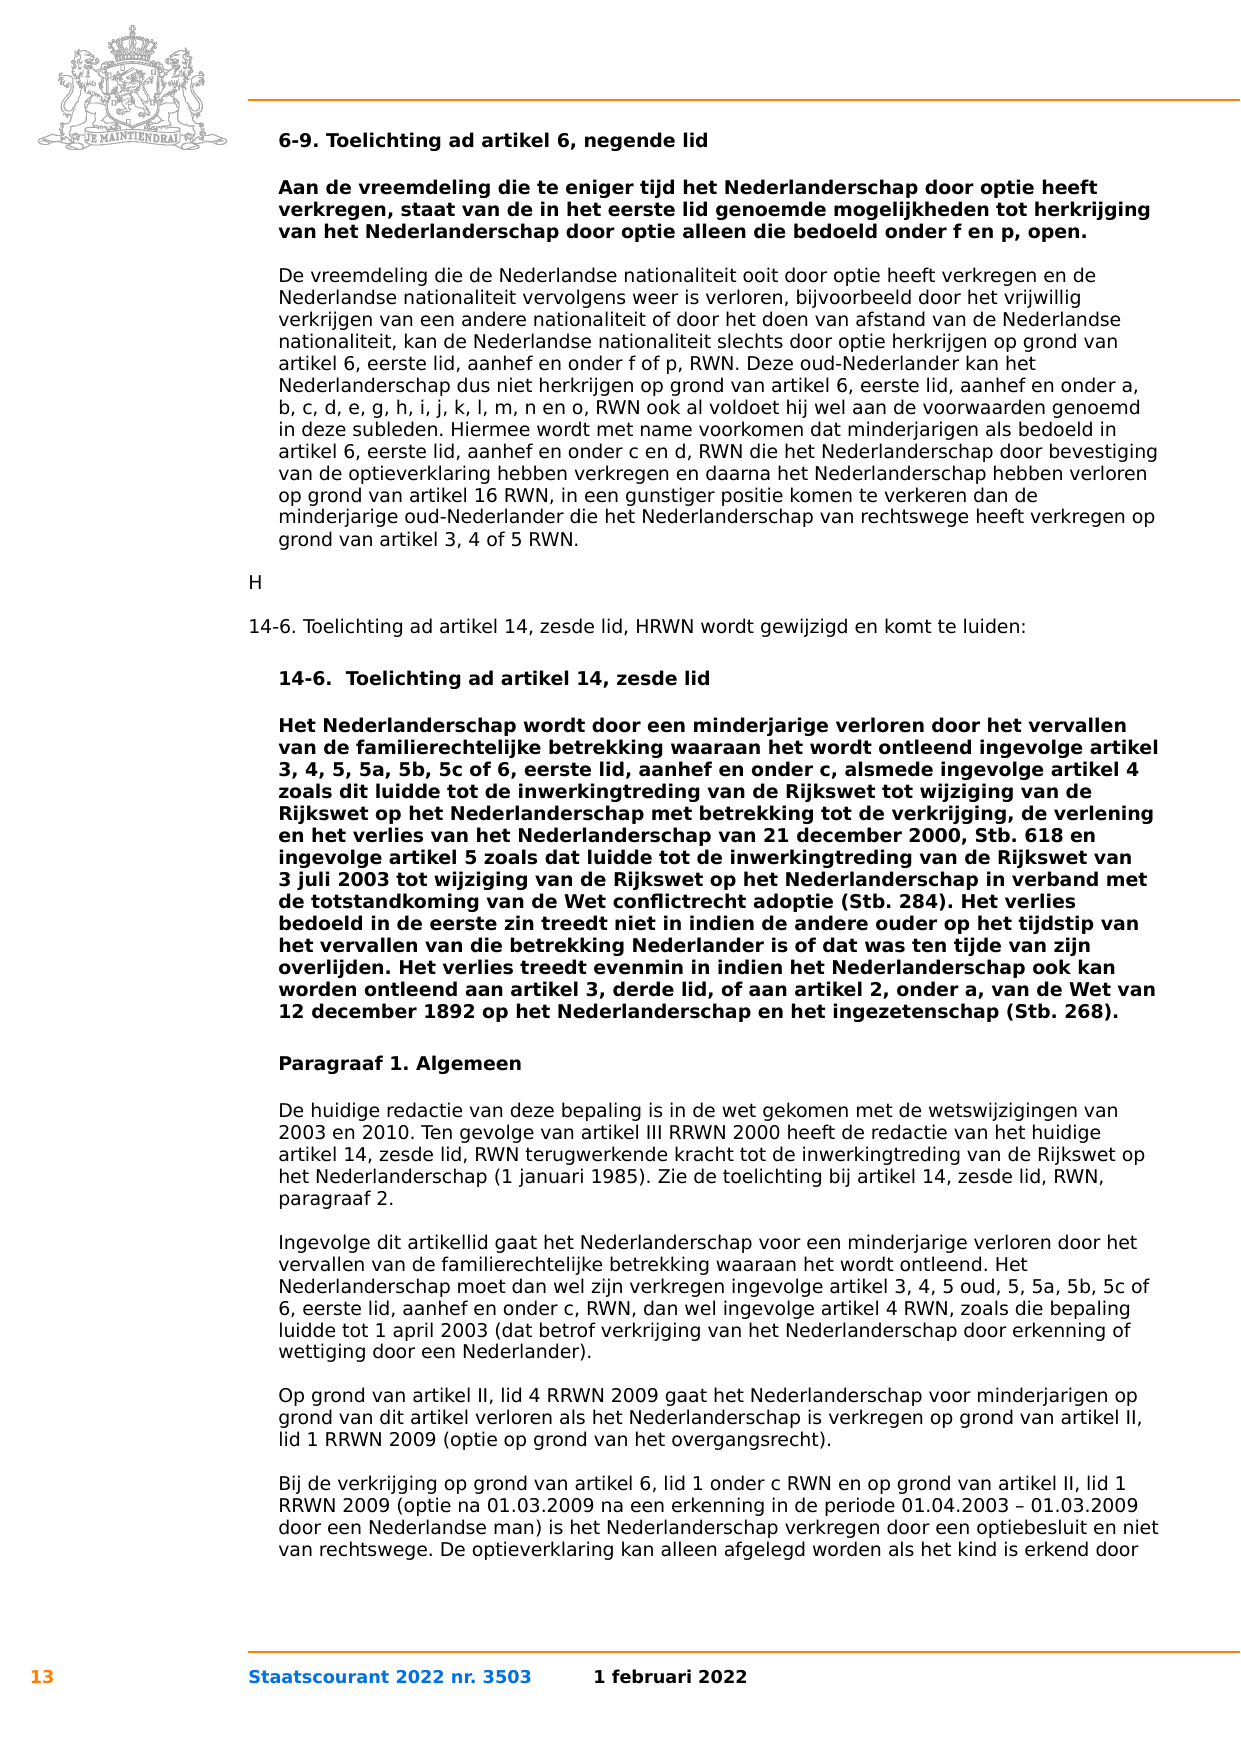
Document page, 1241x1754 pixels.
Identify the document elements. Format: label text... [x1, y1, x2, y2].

text Ingevolge dit artikellid gaat het Nederlanderschap voor een minderjarige verloren door het vervallen van de familierechtelijke betrekking waaraan het wordt ontleend. Het Nederlanderschap moet dan wel zijn verkregen ingevolge artikel 3, 4, 5 oud, 5, 5a, 5b, 5c of 6, eerste lid, aanhef en onder c, RWN, dan wel ingevolge artikel 4 RWN, zoals die bepaling luidde tot 1 april 2003 (dat betrof verkrijging van het Nederlanderschap door erkenning of wettiging door een Nederlander). [278, 1232, 1163, 1363]
text H [248, 572, 1163, 594]
text 14-6. Toelichting ad artikel 14, zesde lid, HRWN wordt gewijzigd en komt te luiden: [248, 616, 1163, 638]
subtitle 6-9. Toelichting ad artikel 6, negende lid [278, 130, 1163, 152]
text De huidige redactie van deze bepaling is in de wet gekomen met de wetswijzigingen van 2003 en 2010. Ten gevolge van artikel III RRWN 2000 heeft de redactie van het huidige artikel 14, zesde lid, RWN terugwerkende kracht tot de inwerkingtreding van de Rijkswet op het Nederlanderschap (1 januari 1985). Zie de toelichting bij artikel 14, zesde lid, RWN, paragraaf 2. [278, 1100, 1163, 1210]
picture [38, 25, 227, 150]
subtitle 14-6. Toelichting ad artikel 14, zesde lid [278, 668, 1163, 690]
text De vreemdeling die de Nederlandse nationaliteit ooit door optie heeft verkregen en de Nederlandse nationaliteit vervolgens weer is verloren, bijvoorbeeld door het vrijwillig verkrijgen van een andere nationaliteit of door het doen van afstand van de Nederlandse nationaliteit, kan de Nederlandse nationaliteit slechts door optie herkrijgen op grond van artikel 6, eerste lid, aanhef en onder f of p, RWN. Deze oud-Nederlander kan het Nederlanderschap dus niet herkrijgen op grond van artikel 6, eerste lid, aanhef en onder a, b, c, d, e, g, h, i, j, k, l, m, n en o, RWN ook al voldoet hij wel aan de voorwaarden genoemd in deze subleden. Hiermee wordt met name voorkomen dat minderjarigen als bedoeld in artikel 6, eerste lid, aanhef en onder c en d, RWN die het Nederlanderschap door bevestiging van de optieverklaring hebben verkregen en daarna het Nederlanderschap hebben verloren op grond van artikel 16 RWN, in een gunstiger positie komen te verkeren dan de minderjarige oud-Nederlander die het Nederlanderschap van rechtswege heeft verkregen op grond van artikel 3, 4 of 5 RWN. [278, 265, 1163, 550]
text Bij de verkrijging op grond van artikel 6, lid 1 onder c RWN en op grond van artikel II, lid 1 RRWN 2009 (optie na 01.03.2009 na een erkenning in de periode 01.04.2003 – 01.03.2009 door een Nederlandse man) is het Nederlanderschap verkregen door een optiebesluit en niet van rechtswege. De optieverklaring kan alleen afgelegd worden als het kind is erkend door [278, 1473, 1163, 1561]
text Op grond van artikel II, lid 4 RRWN 2009 gaat het Nederlanderschap voor minderjarigen op grond van dit artikel verloren als het Nederlanderschap is verkregen op grond van artikel II, lid 1 RRWN 2009 (optie op grond van het overgangsrecht). [278, 1385, 1163, 1451]
subtitle Paragraaf 1. Algemeen [278, 1053, 1163, 1075]
text Het Nederlanderschap wordt door een minderjarige verloren door het vervallen van de familierechtelijke betrekking waaraan het wordt ontleend ingevolge artikel 3, 4, 5, 5a, 5b, 5c of 6, eerste lid, aanhef en onder c, alsmede ingevolge artikel 4 zoals dit luidde tot de inwerkingtreding van de Rijkswet tot wijziging van de Rijkswet op het Nederlanderschap met betrekking tot de verkrijging, de verlening en het verlies van het Nederlanderschap van 21 december 2000, Stb. 618 en ingevolge artikel 5 zoals dat luidde tot de inwerkingtreding van de Rijkswet van 3 juli 2003 tot wijziging van de Rijkswet op het Nederlanderschap in verband met de totstandkoming van de Wet conflictrecht adoptie (Stb. 284). Het verlies bedoeld in de eerste zin treedt niet in indien de andere ouder op het tijdstip van het vervallen van die betrekking Nederlander is of dat was ten tijde van zijn overlijden. Het verlies treedt evenmin in indien het Nederlanderschap ook kan worden ontleend aan artikel 3, derde lid, of aan artikel 2, onder a, van de Wet van 12 december 1892 op het Nederlanderschap en het ingezetenschap (Stb. 268). [278, 715, 1163, 1023]
text Aan de vreemdeling die te eniger tijd het Nederlanderschap door optie heeft verkregen, staat van de in het eerste lid genoemde mogelijkheden tot herkrijging van het Nederlanderschap door optie alleen die bedoeld onder f en p, open. [278, 177, 1163, 243]
